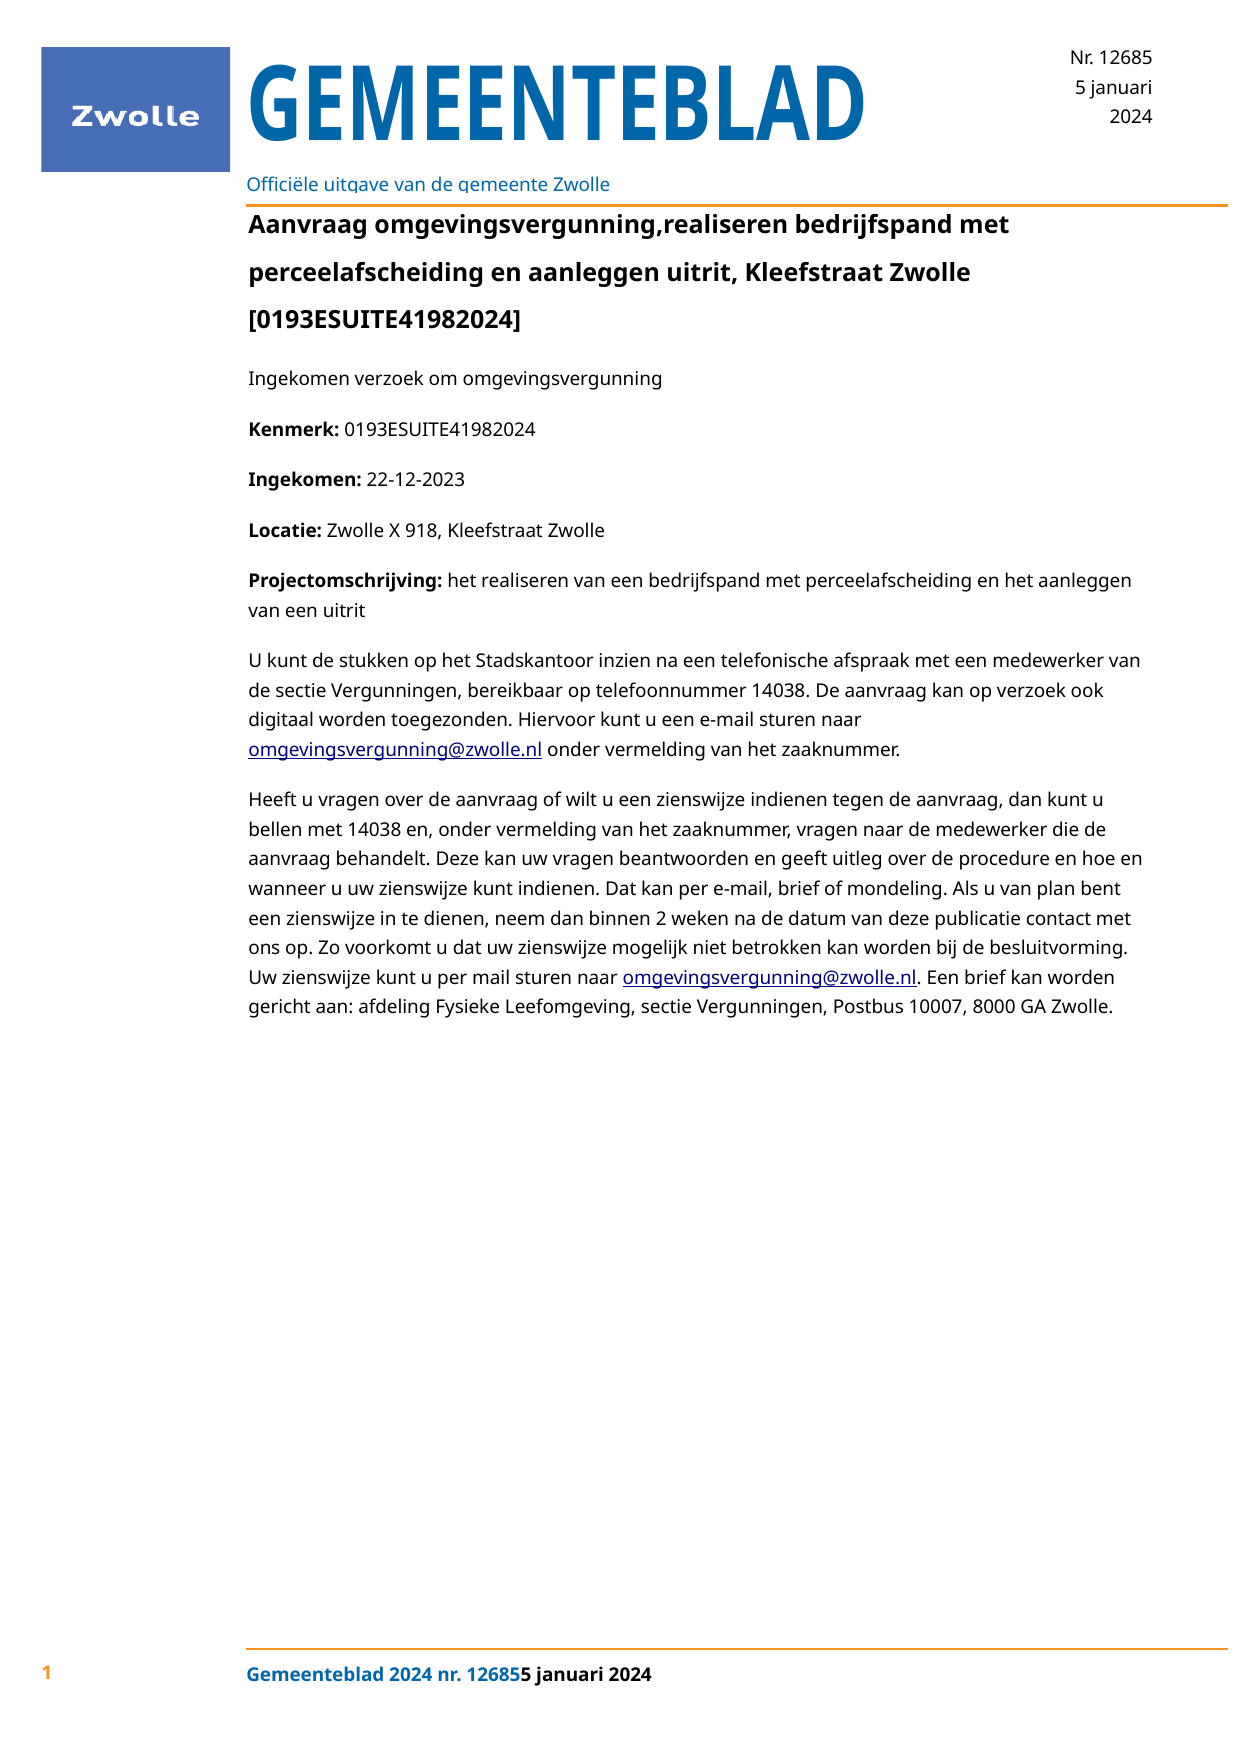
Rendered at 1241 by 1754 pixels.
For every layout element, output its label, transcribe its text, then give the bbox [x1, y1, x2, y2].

text Kenmerk: 0193ESUITE41982024 [248, 416, 1152, 442]
text Projectomschrijving: het realiseren van een bedrijfspand met perceelafscheiding en het aanleggen van een uitrit [248, 567, 1152, 622]
text Locatie: Zwolle X 918, Kleefstraat Zwolle [248, 517, 1152, 542]
text Heeft u vragen over de aanvraag of wilt u een zienswijze indienen tegen de aanvraag, dan kunt u bellen met 14038 en, onder vermelding van het zaaknummer, vragen naar de medewerker die de aanvraag behandelt. Deze kan uw vragen beantwoorden en geeft uitleg over de procedure en hoe en wanneer u uw zienswijze kunt indienen. Dat kan per e-mail, brief of mondeling. Als u van plan bent een zienswijze in te dienen, neem dan binnen 2 weken na de datum van deze publicatie contact met ons op. Zo voorkomt u dat uw zienswijze mogelijk niet betrokken kan worden bij de besluitvorming. Uw zienswijze kunt u per mail sturen naar omgevingsvergunning@zwolle.nl. Een brief kan worden gericht aan: afdeling Fysieke Leefomgeving, sectie Vergunningen, Postbus 10007, 8000 GA Zwolle. [248, 786, 1152, 1019]
text Ingekomen: 22-12-2023 [248, 466, 1152, 492]
text U kunt de stukken op het Stadskantoor inzien na een telefonische afspraak met een medewerker van de sectie Vergunningen, bereikbaar op telefoonnummer 14038. De aanvraag kan op verzoek ook digitaal worden toegezonden. Hiervoor kunt u een e-mail sturen naar omgevingsvergunning@zwolle.nl onder vermelding van het zaaknummer. [248, 647, 1152, 762]
text Ingekomen verzoek om omgevingsvergunning [248, 366, 1152, 391]
picture [41, 47, 231, 172]
text Aanvraag omgevingsvergunning,realiseren bedrijfspand met perceelafscheiding en aanleggen uitrit, Kleefstraat Zwolle [0193ESUITE41982024] [248, 207, 1152, 336]
